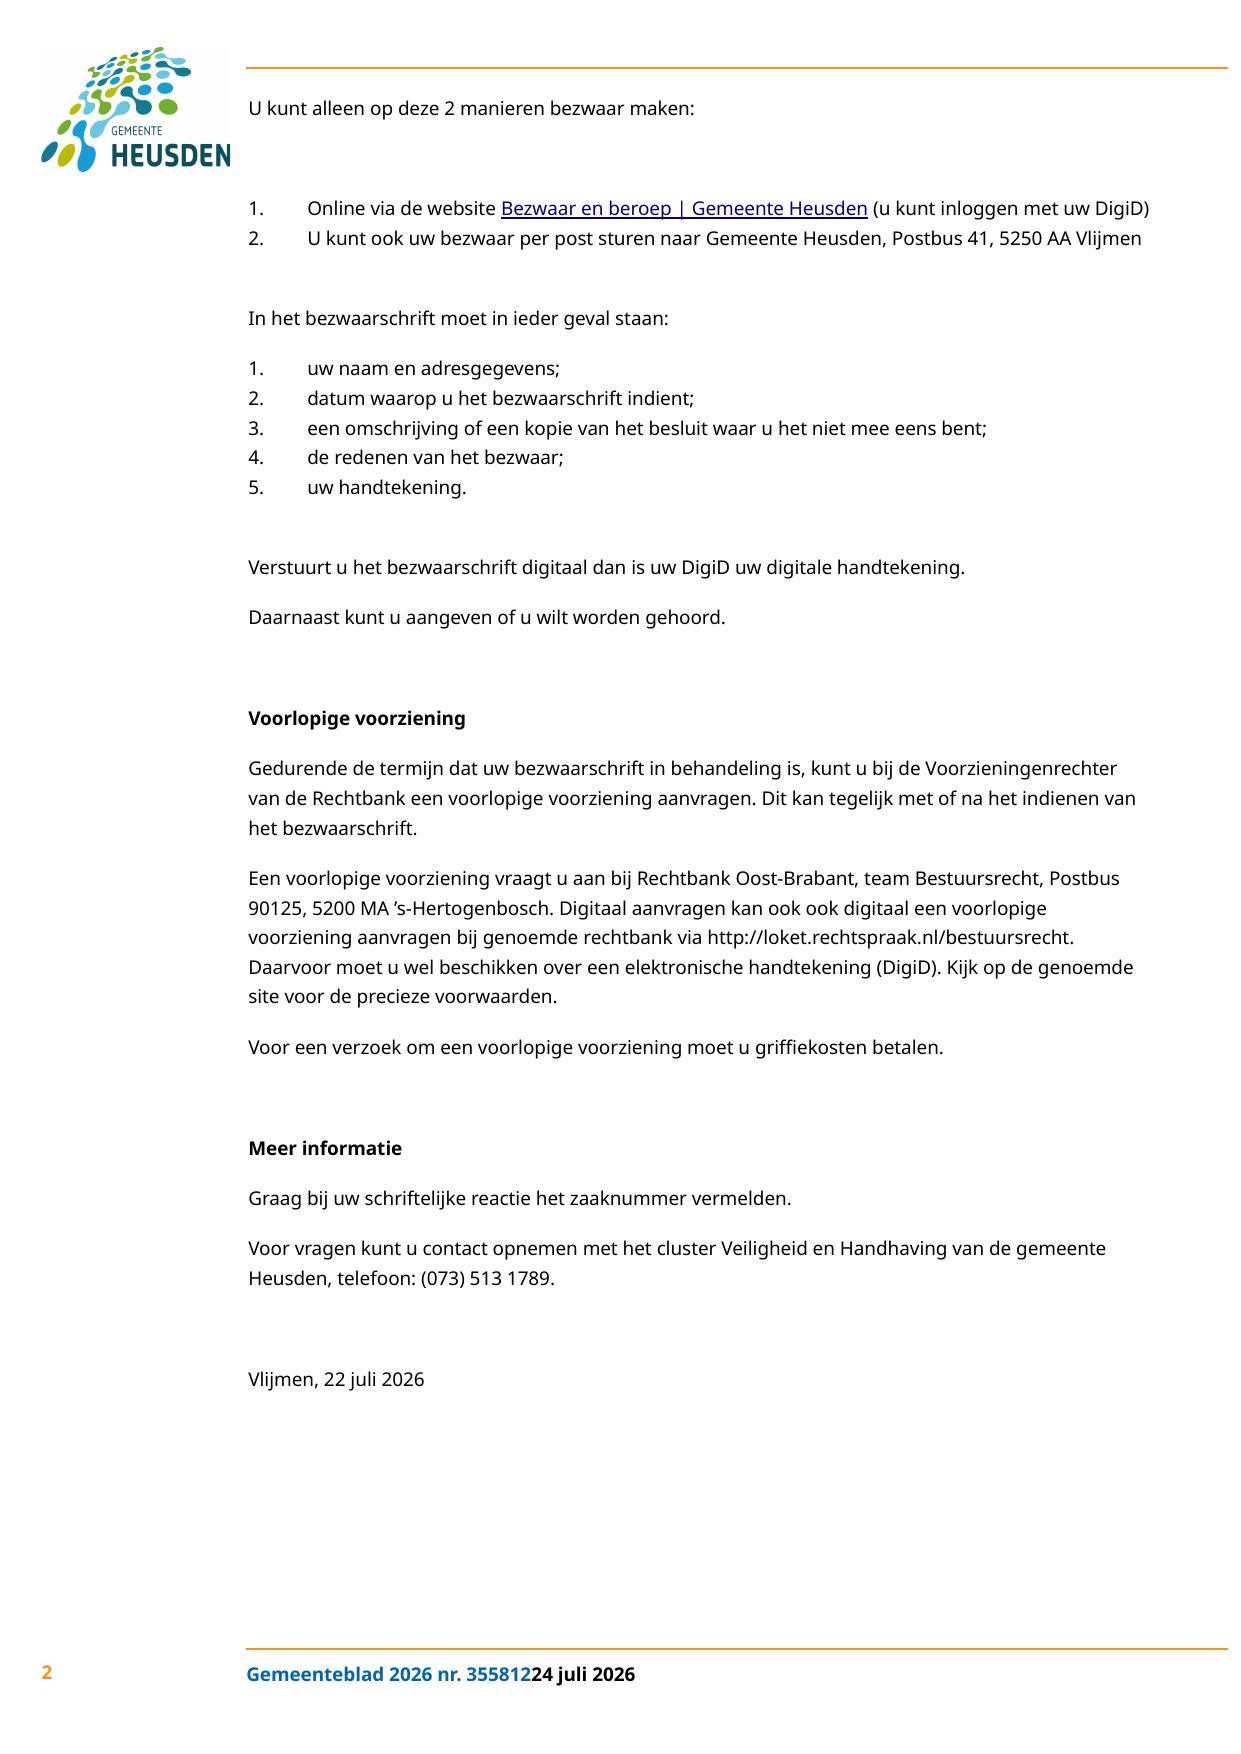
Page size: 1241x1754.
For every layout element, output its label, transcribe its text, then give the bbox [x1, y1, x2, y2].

text Graag bij uw schriftelijke reactie het zaaknummer vermelden. [248, 1185, 1152, 1211]
text Meer informatie [248, 1135, 1152, 1161]
text U kunt alleen op deze 2 manieren bezwaar maken: [248, 95, 1152, 121]
text In het bezwaarschrift moet in ieder geval staan: [248, 305, 1152, 331]
list uw naam en adresgegevens; [248, 356, 1152, 381]
text Vlijmen, 22 juli 2026 [248, 1366, 1152, 1392]
text Voor vragen kunt u contact opnemen met het cluster Veiligheid en Handhaving van de gemeente Heusden, telefoon: (073) 513 1789. [248, 1236, 1152, 1291]
text Verstuurt u het bezwaarschrift digitaal dan is uw DigiD uw digitale handtekening. [248, 554, 1152, 580]
text Gedurende de termijn dat uw bezwaarschrift in behandeling is, kunt u bij de Voorzieningenrechter van de Rechtbank een voorlopige voorziening aanvragen. Dit kan tegelijk met of na het indienen van het bezwaarschrift. [248, 756, 1152, 841]
text Daarnaast kunt u aangeven of u wilt worden gehoord. [248, 604, 1152, 630]
list de redenen van het bezwaar; [248, 444, 1152, 470]
picture [41, 47, 231, 172]
text Voor een verzoek om een voorlopige voorziening moet u griffiekosten betalen. [248, 1034, 1152, 1060]
list U kunt ook uw bezwaar per post sturen naar Gemeente Heusden, Postbus 41, 5250 AA Vlijmen [248, 225, 1152, 251]
list uw handtekening. [248, 474, 1152, 500]
text Een voorlopige voorziening vraagt u aan bij Rechtbank Oost-Brabant, team Bestuursrecht, Postbus 90125, 5200 MA ’s-Hertogenbosch. Digitaal aanvragen kan ook ook digitaal een voorlopige voorziening aanvragen bij genoemde rechtbank via http://loket.rechtspraak.nl/bestuursrecht. Daarvoor moet u wel beschikken over een elektronische handtekening (DigiD). Kijk op de genoemde site voor de precieze voorwaarden. [248, 865, 1152, 1009]
list Online via de website Bezwaar en beroep | Gemeente Heusden (u kunt inloggen met uw DigiD) [248, 196, 1152, 221]
text Voorlopige voorziening [248, 705, 1152, 731]
list een omschrijving of een kopie van het besluit waar u het niet mee eens bent; [248, 415, 1152, 441]
list datum waarop u het bezwaarschrift indient; [248, 385, 1152, 411]
